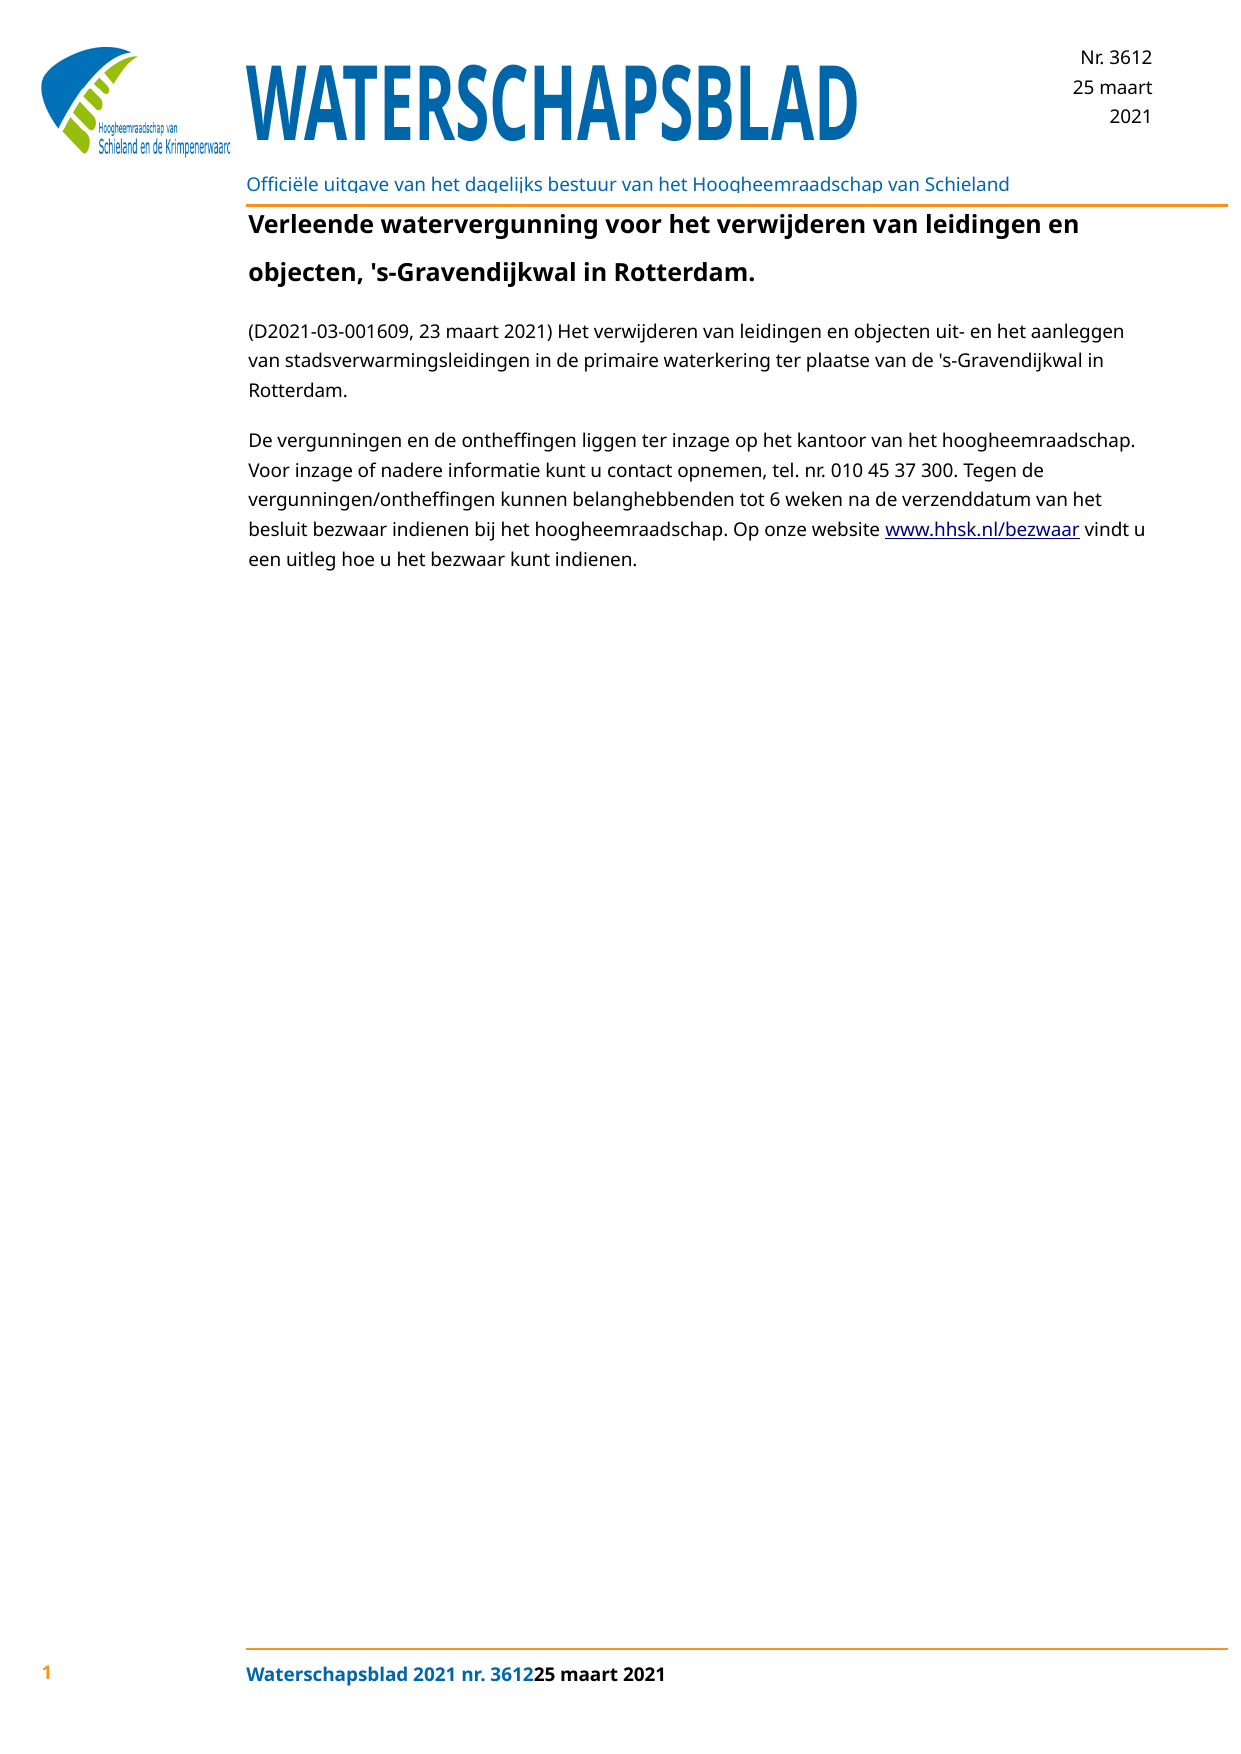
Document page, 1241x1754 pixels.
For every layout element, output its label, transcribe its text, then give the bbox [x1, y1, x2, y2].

text De vergunningen en de ontheffingen liggen ter inzage op het kantoor van het hoogheemraadschap. Voor inzage of nadere informatie kunt u contact opnemen, tel. nr. 010 45 37 300. Tegen de vergunningen/ontheffingen kunnen belanghebbenden tot 6 weken na de verzenddatum van het besluit bezwaar indienen bij het hoogheemraadschap. Op onze website www.hhsk.nl/bezwaar vindt u een uitleg hoe u het bezwaar kunt indienen. [248, 427, 1152, 572]
text Verleende watervergunning voor het verwijderen van leidingen en objecten, 's-Gravendijkwal in Rotterdam. [248, 207, 1152, 288]
picture [41, 47, 231, 172]
text (D2021-03-001609, 23 maart 2021) Het verwijderen van leidingen en objecten uit- en het aanleggen van stadsverwarmingsleidingen in de primaire waterkering ter plaatse van de 's-Gravendijkwal in Rotterdam. [248, 318, 1152, 403]
